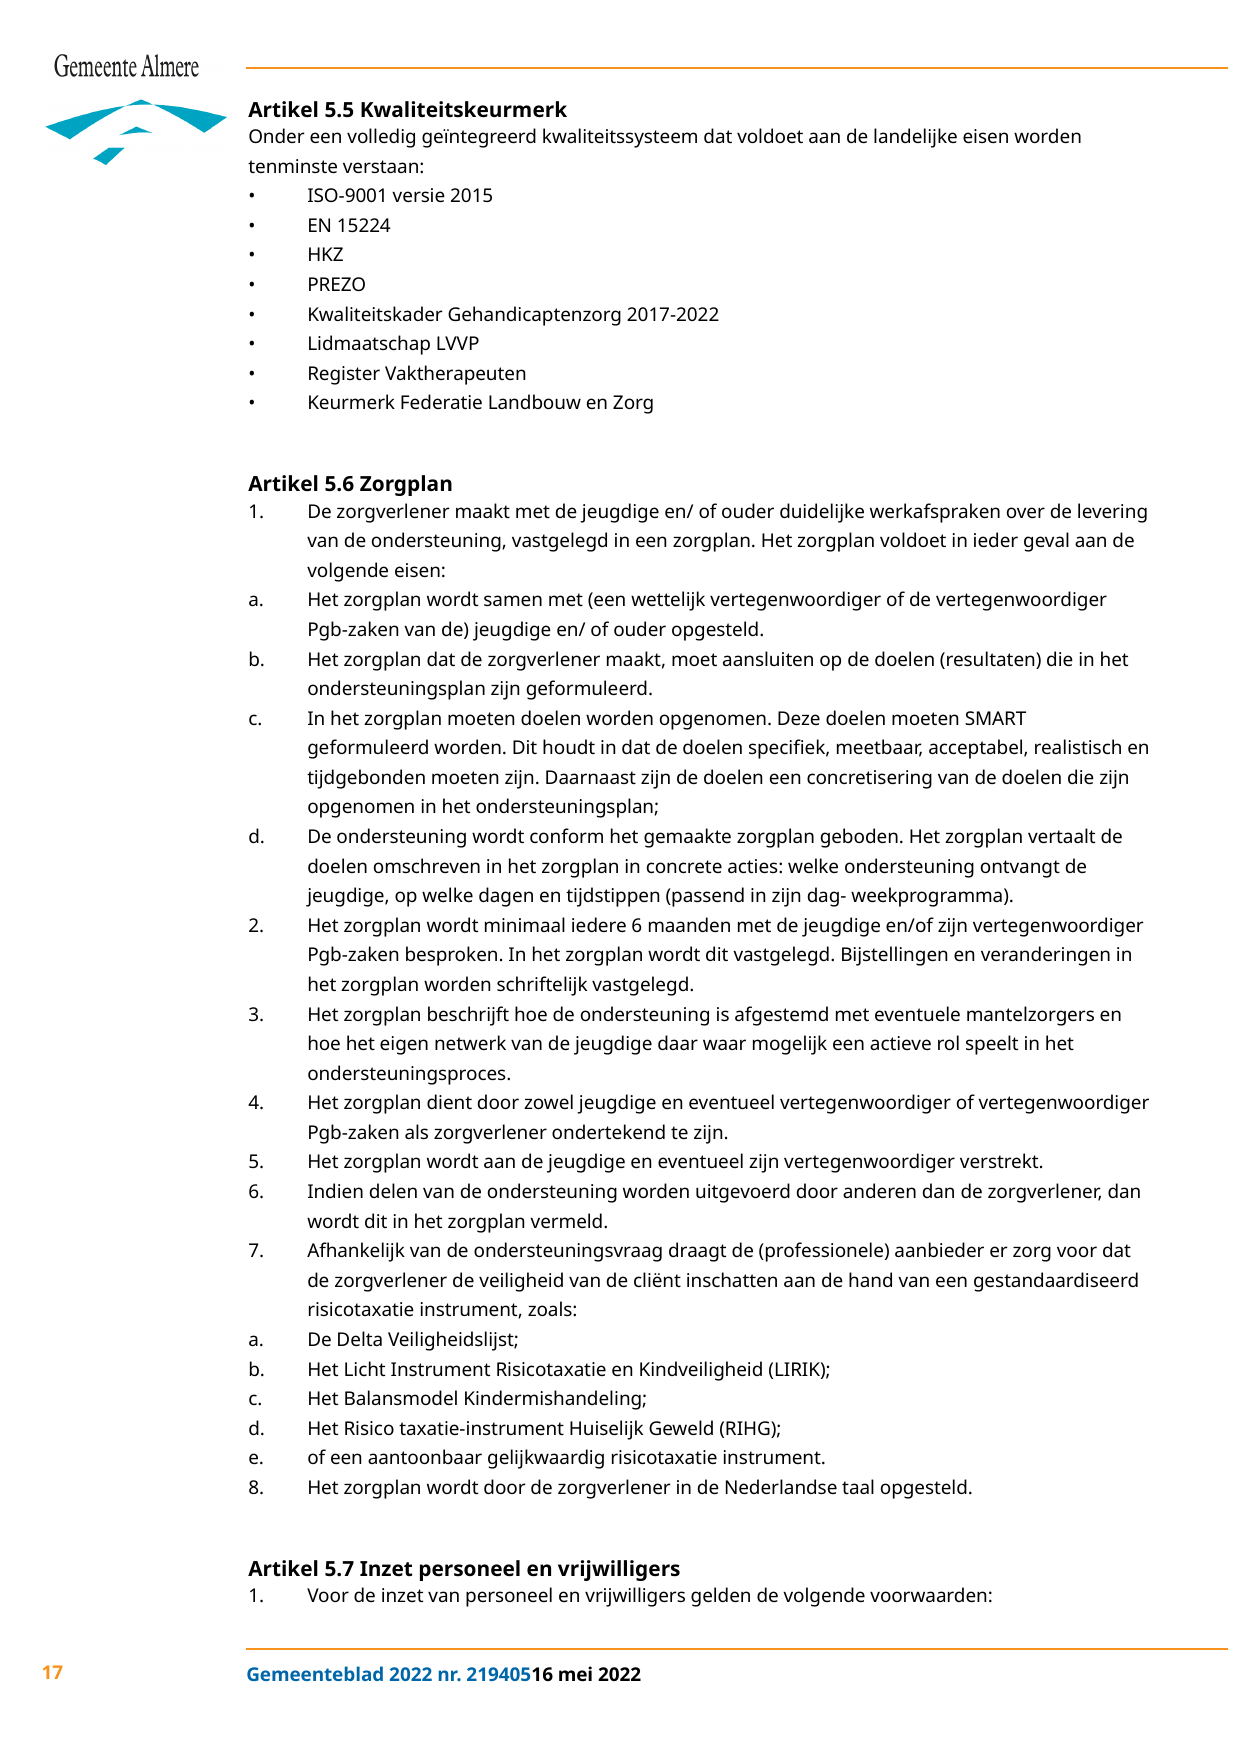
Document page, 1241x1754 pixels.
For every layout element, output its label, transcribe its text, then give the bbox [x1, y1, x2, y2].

text Artikel 5.5 Kwaliteitskeurmerk [248, 95, 1152, 123]
list Het zorgplan dat de zorgverlener maakt, moet aansluiten op de doelen (resultaten) die in het ondersteuningsplan zijn geformuleerd. [248, 646, 1152, 701]
list Het zorgplan wordt door de zorgverlener in de Nederlandse taal opgesteld. [248, 1474, 1152, 1500]
list PREZO [248, 271, 1152, 297]
list De zorgverlener maakt met de jeugdige en/ of ouder duidelijke werkafspraken over de levering van de ondersteuning, vastgelegd in een zorgplan. Het zorgplan voldoet in ieder geval aan de volgende eisen: [248, 498, 1152, 583]
list De ondersteuning wordt conform het gemaakte zorgplan geboden. Het zorgplan vertaalt de doelen omschreven in het zorgplan in concrete acties: welke ondersteuning ontvangt de jeugdige, op welke dagen en tijdstippen (passend in zijn dag- weekprogramma). [248, 823, 1152, 908]
list Indien delen van de ondersteuning worden uitgevoerd door anderen dan de zorgverlener, dan wordt dit in het zorgplan vermeld. [248, 1178, 1152, 1234]
list Register Vaktherapeuten [248, 360, 1152, 386]
list In het zorgplan moeten doelen worden opgenomen. Deze doelen moeten SMART geformuleerd worden. Dit houdt in dat de doelen specifiek, meetbaar, acceptabel, realistisch en tijdgebonden moeten zijn. Daarnaast zijn de doelen een concretisering van de doelen die zijn opgenomen in het ondersteuningsplan; [248, 705, 1152, 819]
list ISO-9001 versie 2015 [248, 182, 1152, 208]
list De Delta Veiligheidslijst; [248, 1326, 1152, 1352]
list HKZ [248, 242, 1152, 267]
list Lidmaatschap LVVP [248, 330, 1152, 356]
text Artikel 5.7 Inzet personeel en vrijwilligers [248, 1554, 1152, 1583]
list EN 15224 [248, 212, 1152, 238]
text Onder een volledig geïntegreerd kwaliteitssysteem dat voldoet aan de landelijke eisen worden tenminste verstaan: [248, 123, 1152, 178]
list Het Risico taxatie-instrument Huiselijk Geweld (RIHG); [248, 1415, 1152, 1441]
list Afhankelijk van de ondersteuningsvraag draagt de (professionele) aanbieder er zorg voor dat de zorgverlener de veiligheid van de cliënt inschatten aan de hand van een gestandaardiseerd risicotaxatie instrument, zoals: [248, 1237, 1152, 1322]
list of een aantoonbaar gelijkwaardig risicotaxatie instrument. [248, 1444, 1152, 1470]
text Artikel 5.6 Zorgplan [248, 469, 1152, 498]
list Het zorgplan dient door zowel jeugdige en eventueel vertegenwoordiger of vertegenwoordiger Pgb-zaken als zorgverlener ondertekend te zijn. [248, 1089, 1152, 1145]
list Het Licht Instrument Risicotaxatie en Kindveiligheid (LIRIK); [248, 1356, 1152, 1382]
picture [41, 47, 231, 172]
list Het zorgplan beschrijft hoe de ondersteuning is afgestemd met eventuele mantelzorgers en hoe het eigen netwerk van de jeugdige daar waar mogelijk een actieve rol speelt in het ondersteuningsproces. [248, 1001, 1152, 1086]
list Het zorgplan wordt samen met (een wettelijk vertegenwoordiger of de vertegenwoordiger Pgb-zaken van de) jeugdige en/ of ouder opgesteld. [248, 587, 1152, 642]
list Het Balansmodel Kindermishandeling; [248, 1385, 1152, 1411]
list Voor de inzet van personeel en vrijwilligers gelden de volgende voorwaarden: [248, 1583, 1152, 1608]
list Het zorgplan wordt aan de jeugdige en eventueel zijn vertegenwoordiger verstrekt. [248, 1149, 1152, 1174]
list Het zorgplan wordt minimaal iedere 6 maanden met de jeugdige en/of zijn vertegenwoordiger Pgb-zaken besproken. In het zorgplan wordt dit vastgelegd. Bijstellingen en veranderingen in het zorgplan worden schriftelijk vastgelegd. [248, 912, 1152, 997]
list Keurmerk Federatie Landbouw en Zorg [248, 389, 1152, 415]
list Kwaliteitskader Gehandicaptenzorg 2017-2022 [248, 301, 1152, 326]
